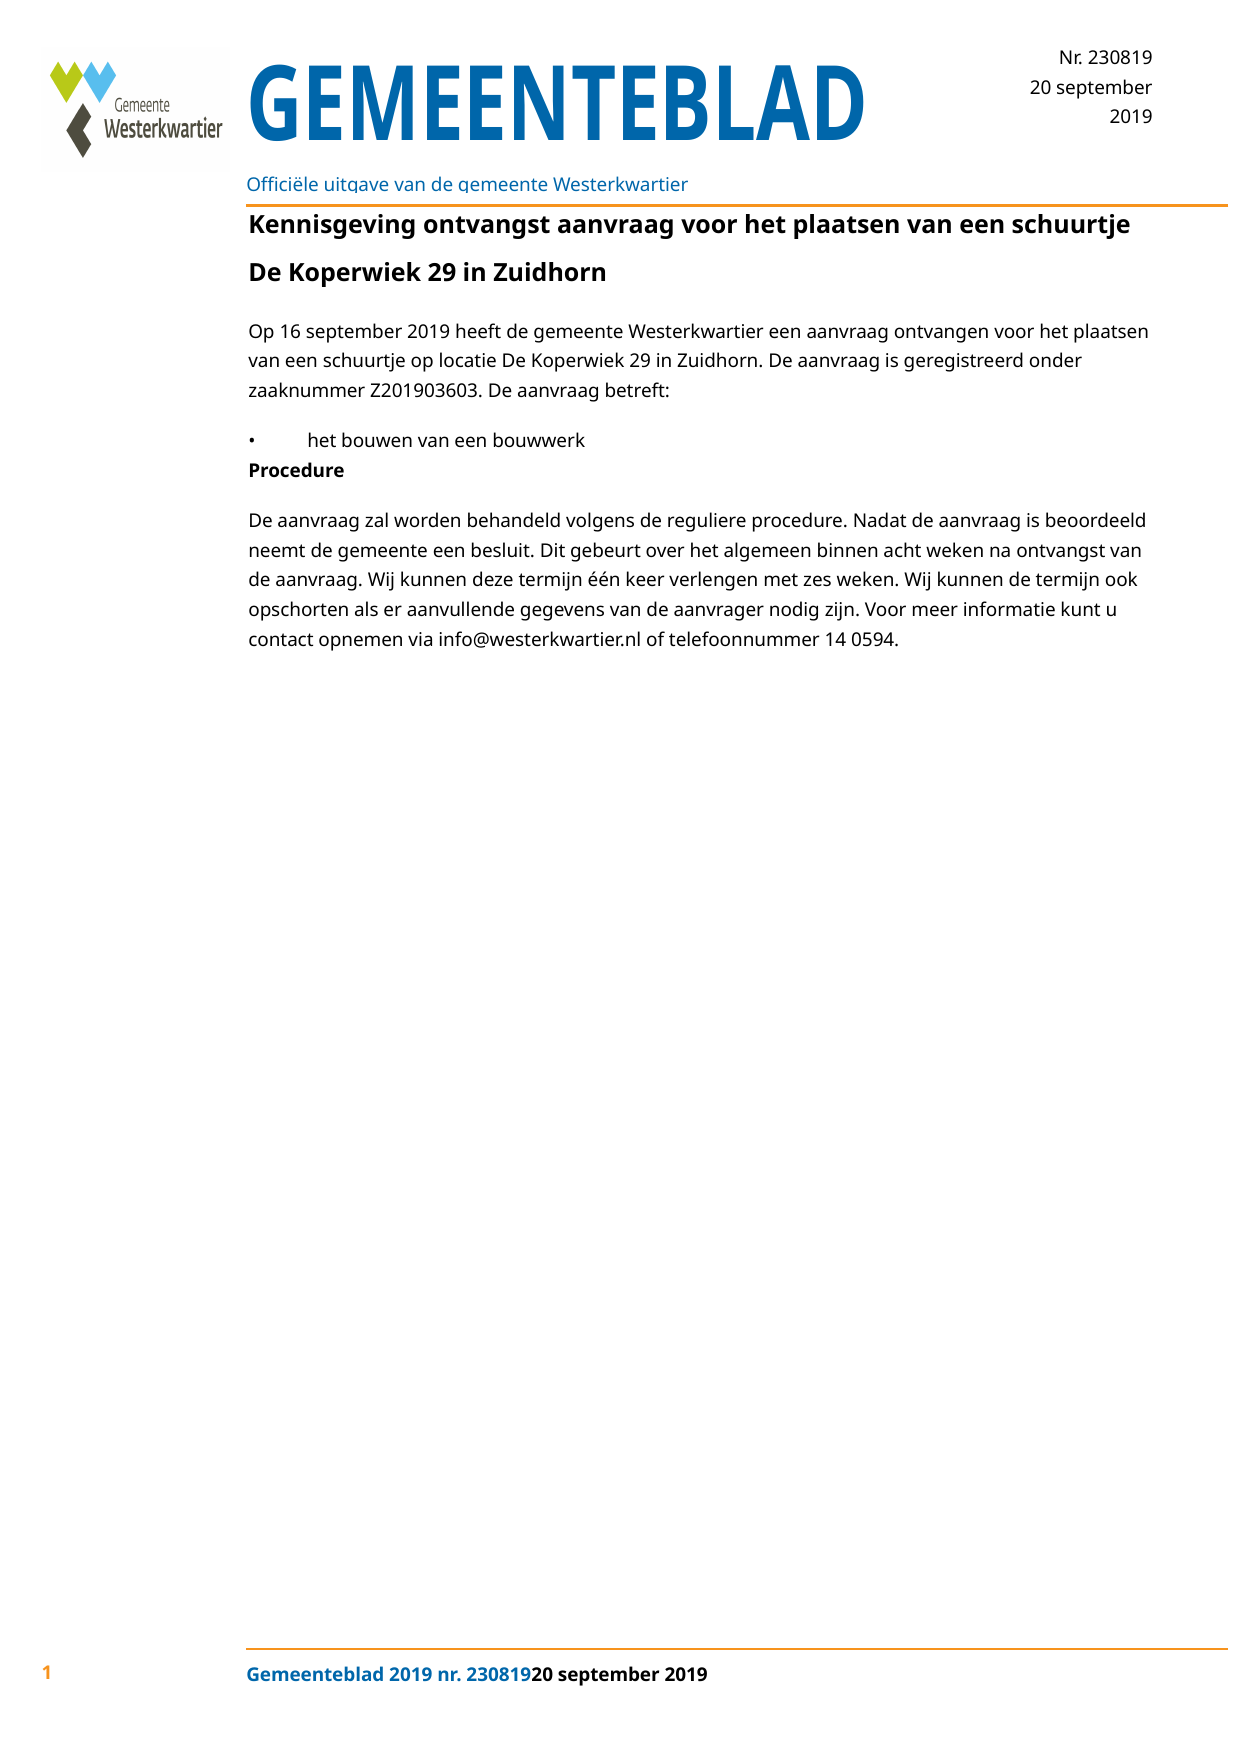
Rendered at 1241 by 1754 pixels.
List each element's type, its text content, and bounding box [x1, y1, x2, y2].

text Op 16 september 2019 heeft de gemeente Westerkwartier een aanvraag ontvangen voor het plaatsen van een schuurtje op locatie De Koperwiek 29 in Zuidhorn. De aanvraag is geregistreerd onder zaaknummer Z201903603. De aanvraag betreft: [248, 318, 1152, 403]
list het bouwen van een bouwwerk [248, 427, 1152, 453]
text De aanvraag zal worden behandeld volgens de reguliere procedure. Nadat de aanvraag is beoordeeld neemt de gemeente een besluit. Dit gebeurt over het algemeen binnen acht weken na ontvangst van de aanvraag. Wij kunnen deze termijn één keer verlengen met zes weken. Wij kunnen de termijn ook opschorten als er aanvullende gegevens van de aanvrager nodig zijn. Voor meer informatie kunt u contact opnemen via info@westerkwartier.nl of telefoonnummer 14 0594. [248, 507, 1152, 652]
text Kennisgeving ontvangst aanvraag voor het plaatsen van een schuurtje De Koperwiek 29 in Zuidhorn [248, 207, 1152, 288]
text Procedure [248, 457, 1152, 483]
picture [41, 47, 231, 172]
